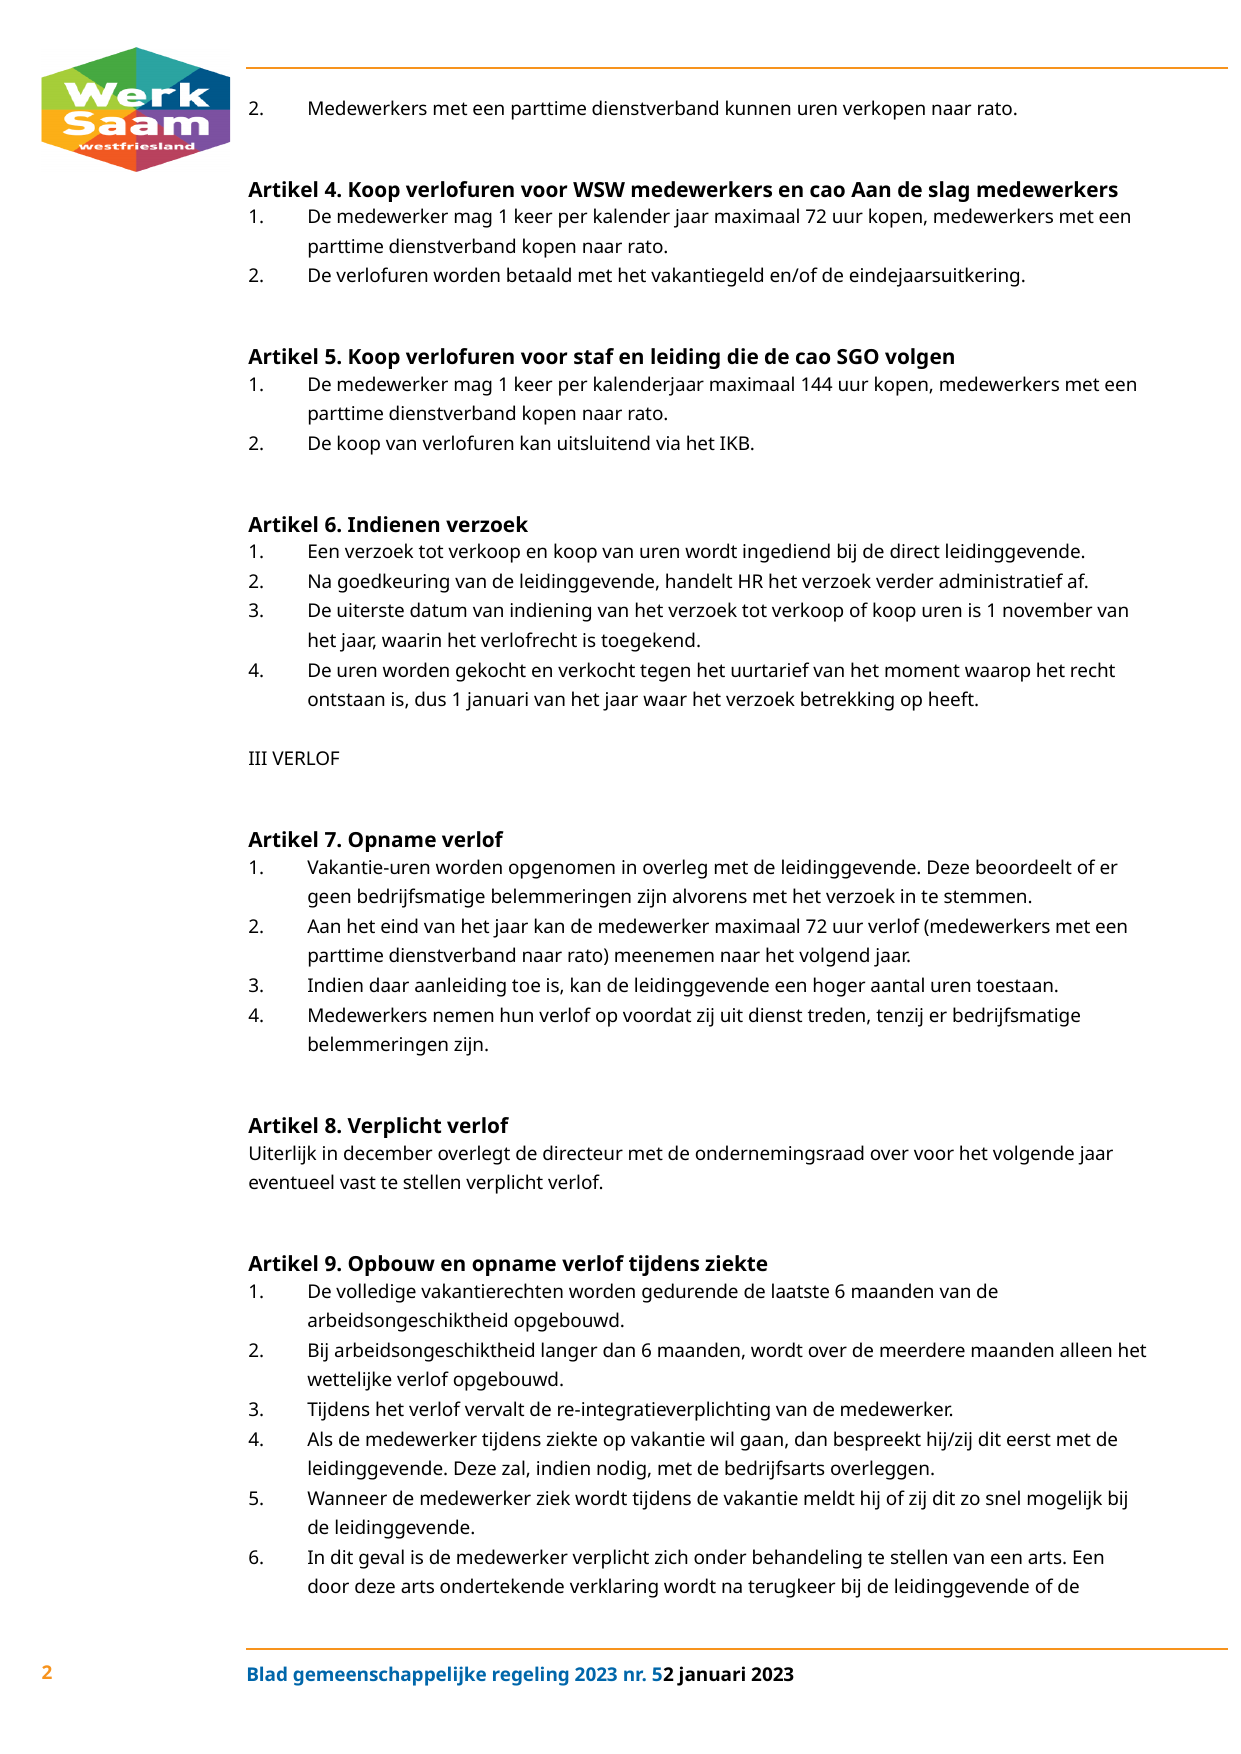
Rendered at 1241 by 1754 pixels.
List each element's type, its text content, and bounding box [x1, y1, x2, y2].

list De uren worden gekocht en verkocht tegen het uurtarief van het moment waarop het recht ontstaan is, dus 1 januari van het jaar waar het verzoek betrekking op heeft. [248, 657, 1152, 712]
text Artikel 4. Koop verlofuren voor WSW medewerkers en cao Aan de slag medewerkers [248, 175, 1152, 203]
text Uiterlijk in december overlegt de directeur met de ondernemingsraad over voor het volgende jaar eventueel vast te stellen verplicht verlof. [248, 1140, 1152, 1195]
list Een verzoek tot verkoop en koop van uren wordt ingediend bij de direct leidinggevende. [248, 538, 1152, 564]
text Artikel 7. Opname verlof [248, 826, 1152, 854]
list Als de medewerker tijdens ziekte op vakantie wil gaan, dan bespreekt hij/zij dit eerst met de leidinggevende. Deze zal, indien nodig, met de bedrijfsarts overleggen. [248, 1426, 1152, 1481]
list De koop van verlofuren kan uitsluitend via het IKB. [248, 430, 1152, 456]
picture [41, 47, 231, 172]
list Medewerkers nemen hun verlof op voordat zij uit dienst treden, tenzij er bedrijfsmatige belemmeringen zijn. [248, 1002, 1152, 1057]
list De volledige vakantierechten worden gedurende de laatste 6 maanden van de arbeidsongeschiktheid opgebouwd. [248, 1278, 1152, 1333]
list Vakantie-uren worden opgenomen in overleg met de leidinggevende. Deze beoordeelt of er geen bedrijfsmatige belemmeringen zijn alvorens met het verzoek in te stemmen. [248, 854, 1152, 909]
list Indien daar aanleiding toe is, kan de leidinggevende een hoger aantal uren toestaan. [248, 972, 1152, 998]
list Na goedkeuring van de leidinggevende, handelt HR het verzoek verder administratief af. [248, 568, 1152, 594]
list In dit geval is de medewerker verplicht zich onder behandeling te stellen van een arts. Een door deze arts ondertekende verklaring wordt na terugkeer bij de leidinggevende of de [248, 1544, 1152, 1599]
text Artikel 8. Verplicht verlof [248, 1111, 1152, 1140]
list De uiterste datum van indiening van het verzoek tot verkoop of koop uren is 1 november van het jaar, waarin het verlofrecht is toegekend. [248, 598, 1152, 653]
list Tijdens het verlof vervalt de re-integratieverplichting van de medewerker. [248, 1396, 1152, 1422]
list Bij arbeidsongeschiktheid langer dan 6 maanden, wordt over de meerdere maanden alleen het wettelijke verlof opgebouwd. [248, 1337, 1152, 1392]
list De verlofuren worden betaald met het vakantiegeld en/of de eindejaarsuitkering. [248, 262, 1152, 288]
list De medewerker mag 1 keer per kalenderjaar maximaal 144 uur kopen, medewerkers met een parttime dienstverband kopen naar rato. [248, 371, 1152, 426]
text Artikel 5. Koop verlofuren voor staf en leiding die de cao SGO volgen [248, 342, 1152, 371]
text Artikel 9. Opbouw en opname verlof tijdens ziekte [248, 1249, 1152, 1278]
text III VERLOF [248, 746, 1152, 771]
list De medewerker mag 1 keer per kalender jaar maximaal 72 uur kopen, medewerkers met een parttime dienstverband kopen naar rato. [248, 203, 1152, 258]
text Artikel 6. Indienen verzoek [248, 510, 1152, 538]
list Medewerkers met een parttime dienstverband kunnen uren verkopen naar rato. [248, 95, 1152, 121]
list Wanneer de medewerker ziek wordt tijdens de vakantie meldt hij of zij dit zo snel mogelijk bij de leidinggevende. [248, 1485, 1152, 1540]
list Aan het eind van het jaar kan de medewerker maximaal 72 uur verlof (medewerkers met een parttime dienstverband naar rato) meenemen naar het volgend jaar. [248, 913, 1152, 968]
